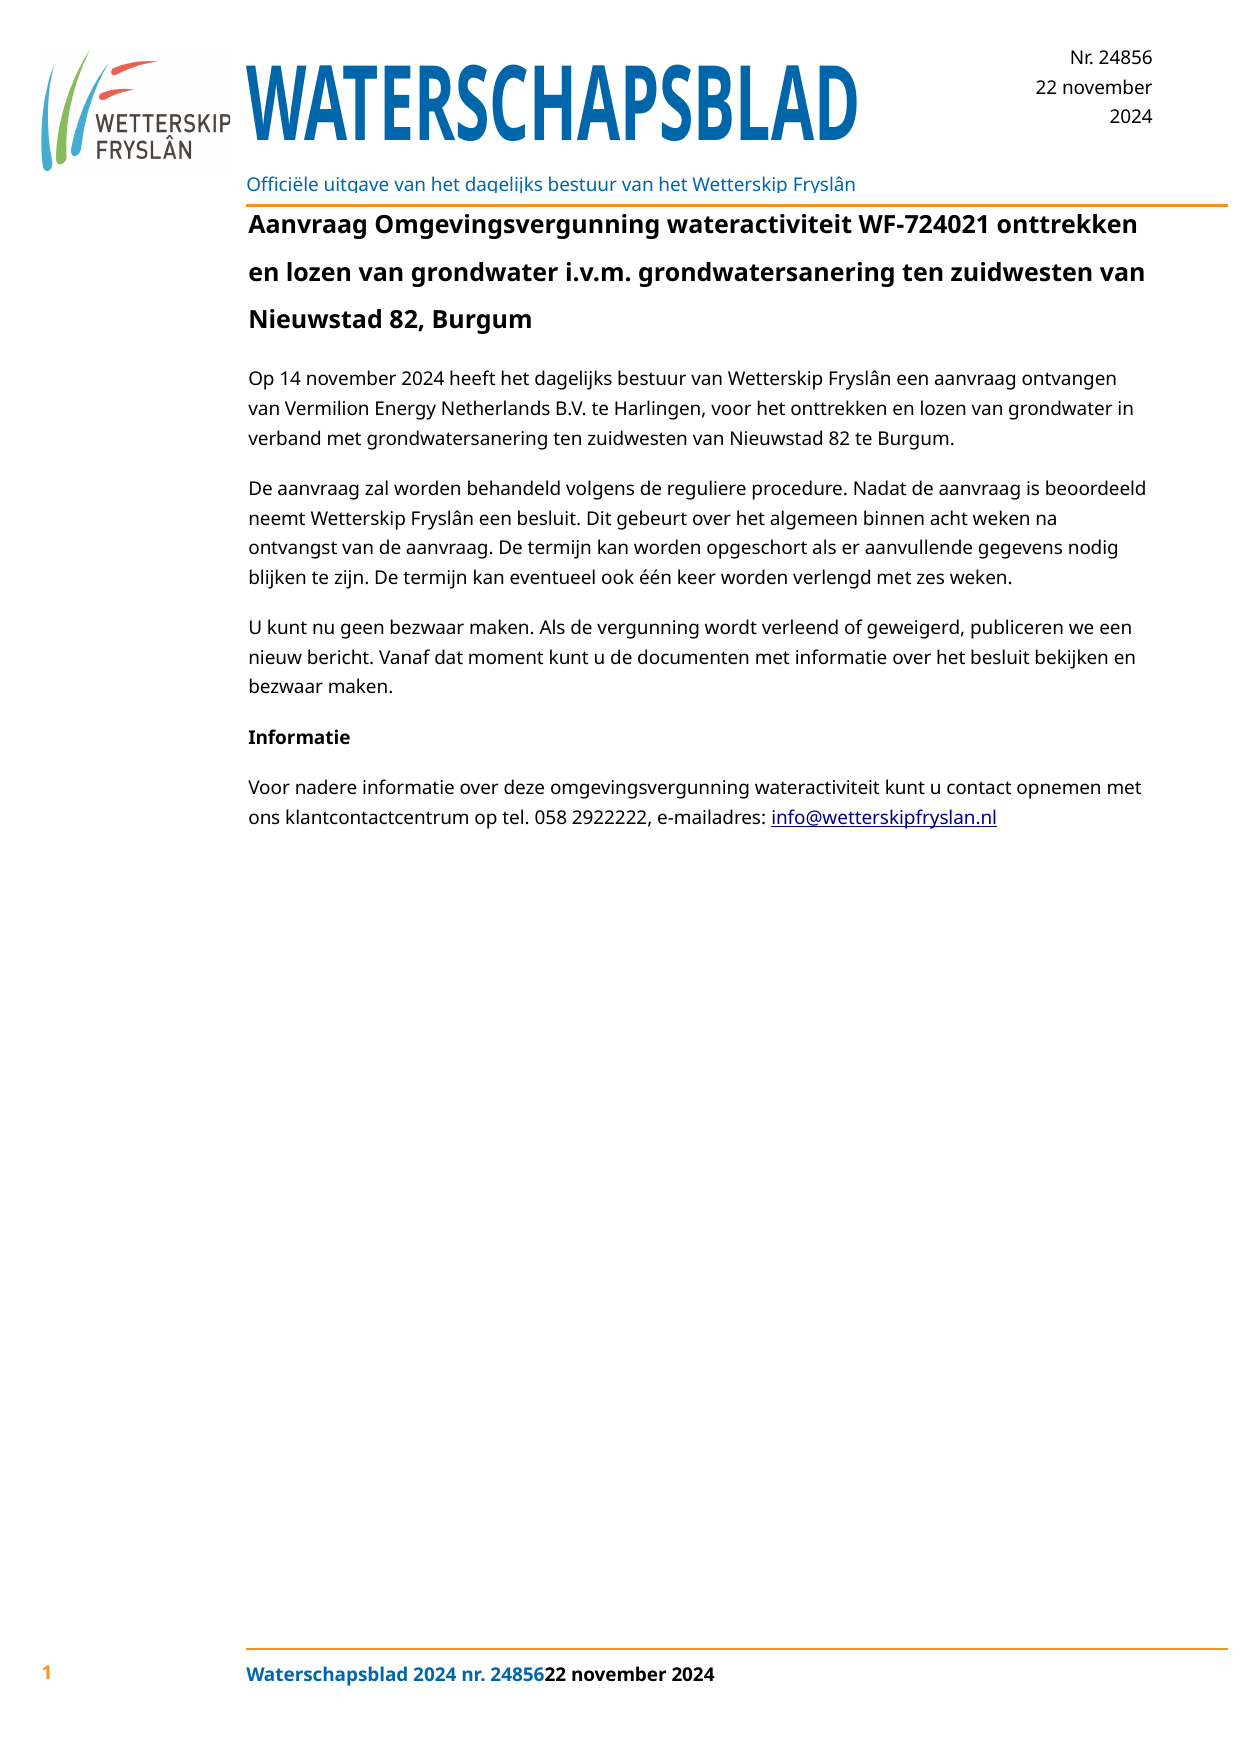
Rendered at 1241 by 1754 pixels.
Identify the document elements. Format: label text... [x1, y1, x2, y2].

picture [41, 47, 231, 172]
text Aanvraag Omgevingsvergunning wateractiviteit WF-724021 onttrekken en lozen van grondwater i.v.m. grondwatersanering ten zuidwesten van Nieuwstad 82, Burgum [248, 207, 1152, 336]
text Op 14 november 2024 heeft het dagelijks bestuur van Wetterskip Fryslân een aanvraag ontvangen van Vermilion Energy Netherlands B.V. te Harlingen, voor het onttrekken en lozen van grondwater in verband met grondwatersanering ten zuidwesten van Nieuwstad 82 te Burgum. [248, 366, 1152, 450]
text U kunt nu geen bezwaar maken. Als de vergunning wordt verleend of geweigerd, publiceren we een nieuw bericht. Vanaf dat moment kunt u de documenten met informatie over het besluit bekijken en bezwaar maken. [248, 614, 1152, 699]
text De aanvraag zal worden behandeld volgens de reguliere procedure. Nadat de aanvraag is beoordeeld neemt Wetterskip Fryslân een besluit. Dit gebeurt over het algemeen binnen acht weken na ontvangst van de aanvraag. De termijn kan worden opgeschort als er aanvullende gegevens nodig blijken te zijn. De termijn kan eventueel ook één keer worden verlengd met zes weken. [248, 475, 1152, 589]
text Voor nadere informatie over deze omgevingsvergunning wateractiviteit kunt u contact opnemen met ons klantcontactcentrum op tel. 058 2922222, e-mailadres: info@wetterskipfryslan.nl [248, 774, 1152, 829]
text Informatie [248, 724, 1152, 749]
